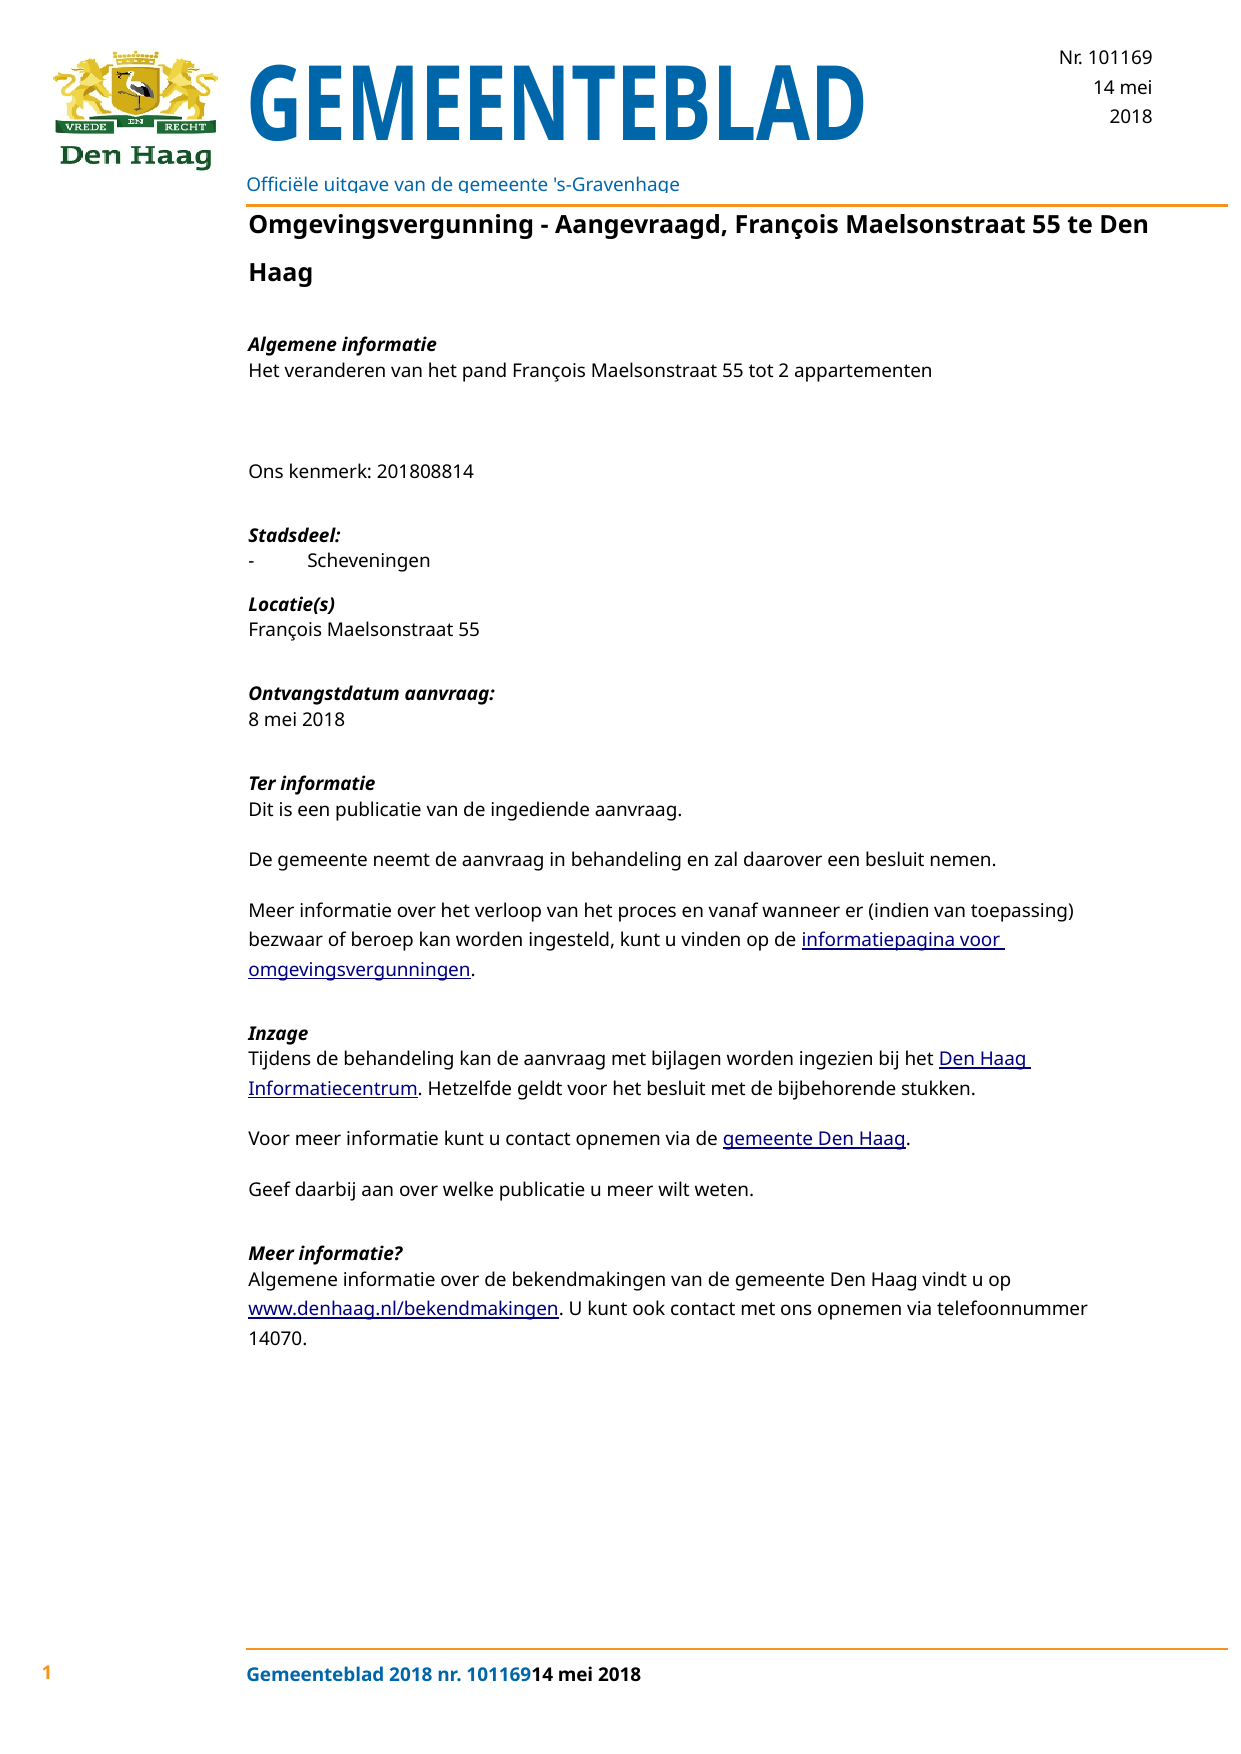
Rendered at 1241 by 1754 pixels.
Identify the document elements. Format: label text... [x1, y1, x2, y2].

picture [41, 47, 231, 172]
text Voor meer informatie kunt u contact opnemen via de gemeente Den Haag. [248, 1126, 1152, 1151]
text Het veranderen van het pand François Maelsonstraat 55 tot 2 appartementen [248, 357, 1152, 383]
text Inzage [248, 1020, 1152, 1046]
text Ter informatie [248, 770, 1152, 796]
text Stadsdeel: [248, 522, 1152, 548]
text Locatie(s) [248, 591, 1152, 617]
text Tijdens de behandeling kan de aanvraag met bijlagen worden ingezien bij het Den Haag Informatiecentrum. Hetzelfde geldt voor het besluit met de bijbehorende stukken. [248, 1046, 1152, 1101]
text François Maelsonstraat 55 [248, 617, 1152, 642]
text Ons kenmerk: 201808814 [248, 458, 1152, 484]
text Meer informatie? [248, 1240, 1152, 1266]
text Algemene informatie [248, 331, 1152, 357]
text Meer informatie over het verloop van het proces en vanaf wanneer er (indien van toepassing) bezwaar of beroep kan worden ingesteld, kunt u vinden op de informatiepagina voor omgevingsvergunningen. [248, 897, 1152, 982]
text 8 mei 2018 [248, 706, 1152, 732]
text Ontvangstdatum aanvraag: [248, 681, 1152, 706]
list Scheveningen [248, 548, 1152, 573]
text Dit is een publicatie van de ingediende aanvraag. [248, 796, 1152, 822]
text Omgevingsvergunning - Aangevraagd, François Maelsonstraat 55 te Den Haag [248, 207, 1152, 288]
text Geef daarbij aan over welke publicatie u meer wilt weten. [248, 1176, 1152, 1202]
text Algemene informatie over de bekendmakingen van de gemeente Den Haag vindt u op www.denhaag.nl/bekendmakingen. U kunt ook contact met ons opnemen via telefoonnummer 14070. [248, 1266, 1152, 1351]
text De gemeente neemt de aanvraag in behandeling en zal daarover een besluit nemen. [248, 846, 1152, 872]
